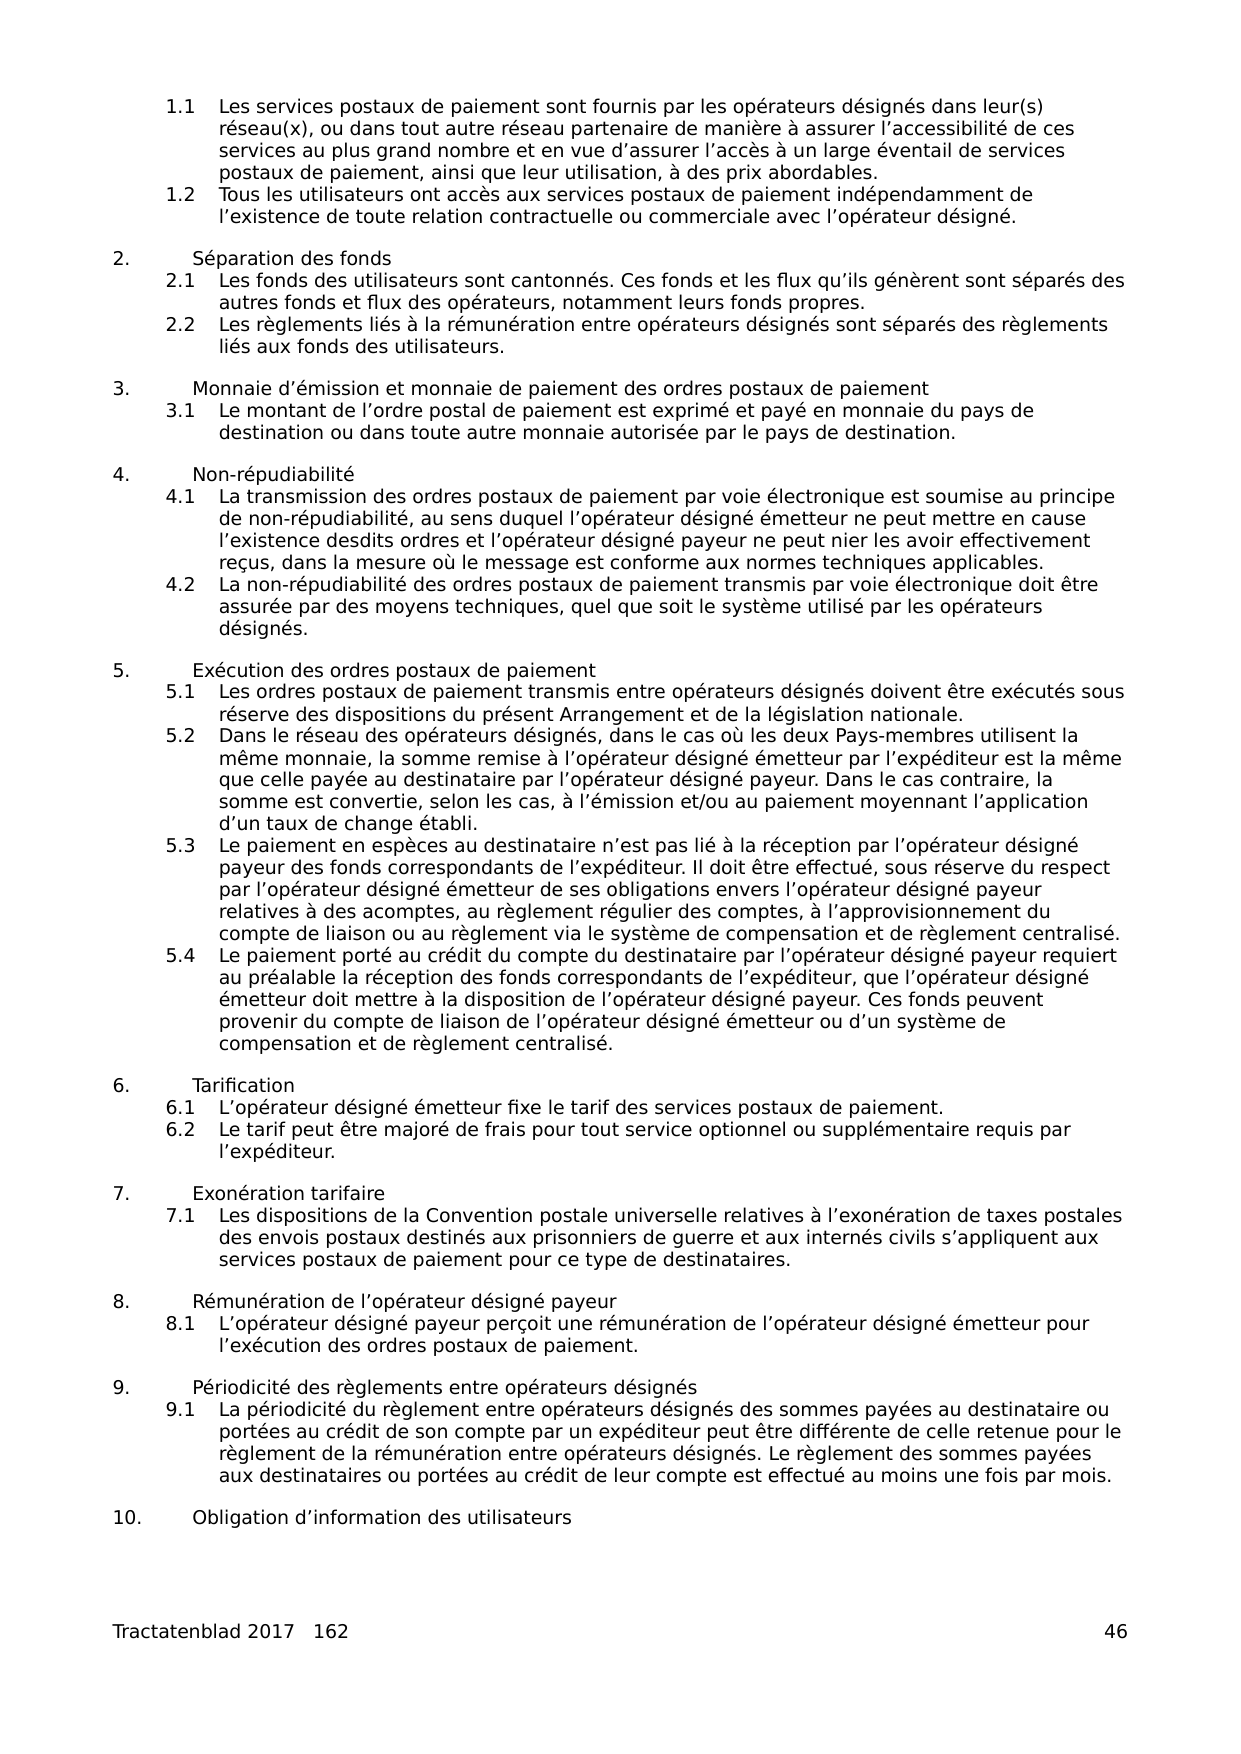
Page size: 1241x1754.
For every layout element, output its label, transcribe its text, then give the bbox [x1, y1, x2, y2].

text 10. Obligation d’information des utilisateurs [112, 1507, 1128, 1529]
text 1.2 Tous les utilisateurs ont accès aux services postaux de paiement indépendamment de l’existence de toute relation contractuelle ou commerciale avec l’opérateur désigné. [165, 184, 1128, 228]
text 2.2 Les règlements liés à la rémunération entre opérateurs désignés sont séparés des règlements liés aux fonds des utilisateurs. [165, 314, 1128, 358]
text 8. Rémunération de l’opérateur désigné payeur [112, 1291, 1128, 1313]
text 4. Non-répudiabilité [112, 464, 1128, 486]
text 3.1 Le montant de l’ordre postal de paiement est exprimé et payé en monnaie du pays de destination ou dans toute autre monnaie autorisée par le pays de destination. [165, 400, 1128, 444]
text 9. Périodicité des règlements entre opérateurs désignés [112, 1377, 1128, 1399]
text 3. Monnaie d’émission et monnaie de paiement des ordres postaux de paiement [112, 378, 1128, 400]
text 2.1 Les fonds des utilisateurs sont cantonnés. Ces fonds et les flux qu’ils génèrent sont séparés des autres fonds et flux des opérateurs, notamment leurs fonds propres. [165, 270, 1128, 314]
text 5.4 Le paiement porté au crédit du compte du destinataire par l’opérateur désigné payeur requiert au préalable la réception des fonds correspondants de l’expéditeur, que l’opérateur désigné émetteur doit mettre à la disposition de l’opérateur désigné payeur. Ces fonds peuvent provenir du compte de liaison de l’opérateur désigné émetteur ou d’un système de compensation et de règlement centralisé. [165, 945, 1128, 1055]
text 1.1 Les services postaux de paiement sont fournis par les opérateurs désignés dans leur(s) réseau(x), ou dans tout autre réseau partenaire de manière à assurer l’accessibilité de ces services au plus grand nombre et en vue d’assurer l’accès à un large éventail de services postaux de paiement, ainsi que leur utilisation, à des prix abordables. [165, 96, 1128, 184]
text 4.1 La transmission des ordres postaux de paiement par voie électronique est soumise au principe de non-répudiabilité, au sens duquel l’opérateur désigné émetteur ne peut mettre en cause l’existence desdits ordres et l’opérateur désigné payeur ne peut nier les avoir effectivement reçus, dans la mesure où le message est conforme aux normes techniques applicables. [165, 486, 1128, 573]
text 7. Exonération tarifaire [112, 1183, 1128, 1205]
text 6. Tarification [112, 1075, 1128, 1097]
text 5. Exécution des ordres postaux de paiement [112, 659, 1128, 681]
text 8.1 L’opérateur désigné payeur perçoit une rémunération de l’opérateur désigné émetteur pour l’exécution des ordres postaux de paiement. [165, 1313, 1128, 1357]
text 6.1 L’opérateur désigné émetteur fixe le tarif des services postaux de paiement. [165, 1097, 1128, 1119]
text 9.1 La périodicité du règlement entre opérateurs désignés des sommes payées au destinataire ou portées au crédit de son compte par un expéditeur peut être différente de celle retenue pour le règlement de la rémunération entre opérateurs désignés. Le règlement des sommes payées aux destinataires ou portées au crédit de leur compte est effectué au moins une fois par mois. [165, 1399, 1128, 1487]
text 4.2 La non-répudiabilité des ordres postaux de paiement transmis par voie électronique doit être assurée par des moyens techniques, quel que soit le système utilisé par les opérateurs désignés. [165, 573, 1128, 639]
text 7.1 Les dispositions de la Convention postale universelle relatives à l’exonération de taxes postales des envois postaux destinés aux prisonniers de guerre et aux internés civils s’appliquent aux services postaux de paiement pour ce type de destinataires. [165, 1205, 1128, 1271]
text 5.1 Les ordres postaux de paiement transmis entre opérateurs désignés doivent être exécutés sous réserve des dispositions du présent Arrangement et de la législation nationale. [165, 681, 1128, 725]
text 5.2 Dans le réseau des opérateurs désignés, dans le cas où les deux Pays-membres utilisent la même monnaie, la somme remise à l’opérateur désigné émetteur par l’expéditeur est la même que celle payée au destinataire par l’opérateur désigné payeur. Dans le cas contraire, la somme est convertie, selon les cas, à l’émission et/ou au paiement moyennant l’application d’un taux de change établi. [165, 725, 1128, 835]
text 5.3 Le paiement en espèces au destinataire n’est pas lié à la réception par l’opérateur désigné payeur des fonds correspondants de l’expéditeur. Il doit être effectué, sous réserve du respect par l’opérateur désigné émetteur de ses obligations envers l’opérateur désigné payeur relatives à des acomptes, au règlement régulier des comptes, à l’approvisionnement du compte de liaison ou au règlement via le système de compensation et de règlement centralisé. [165, 835, 1128, 945]
text 2. Séparation des fonds [112, 248, 1128, 270]
text 6.2 Le tarif peut être majoré de frais pour tout service optionnel ou supplémentaire requis par l’expéditeur. [165, 1119, 1128, 1163]
